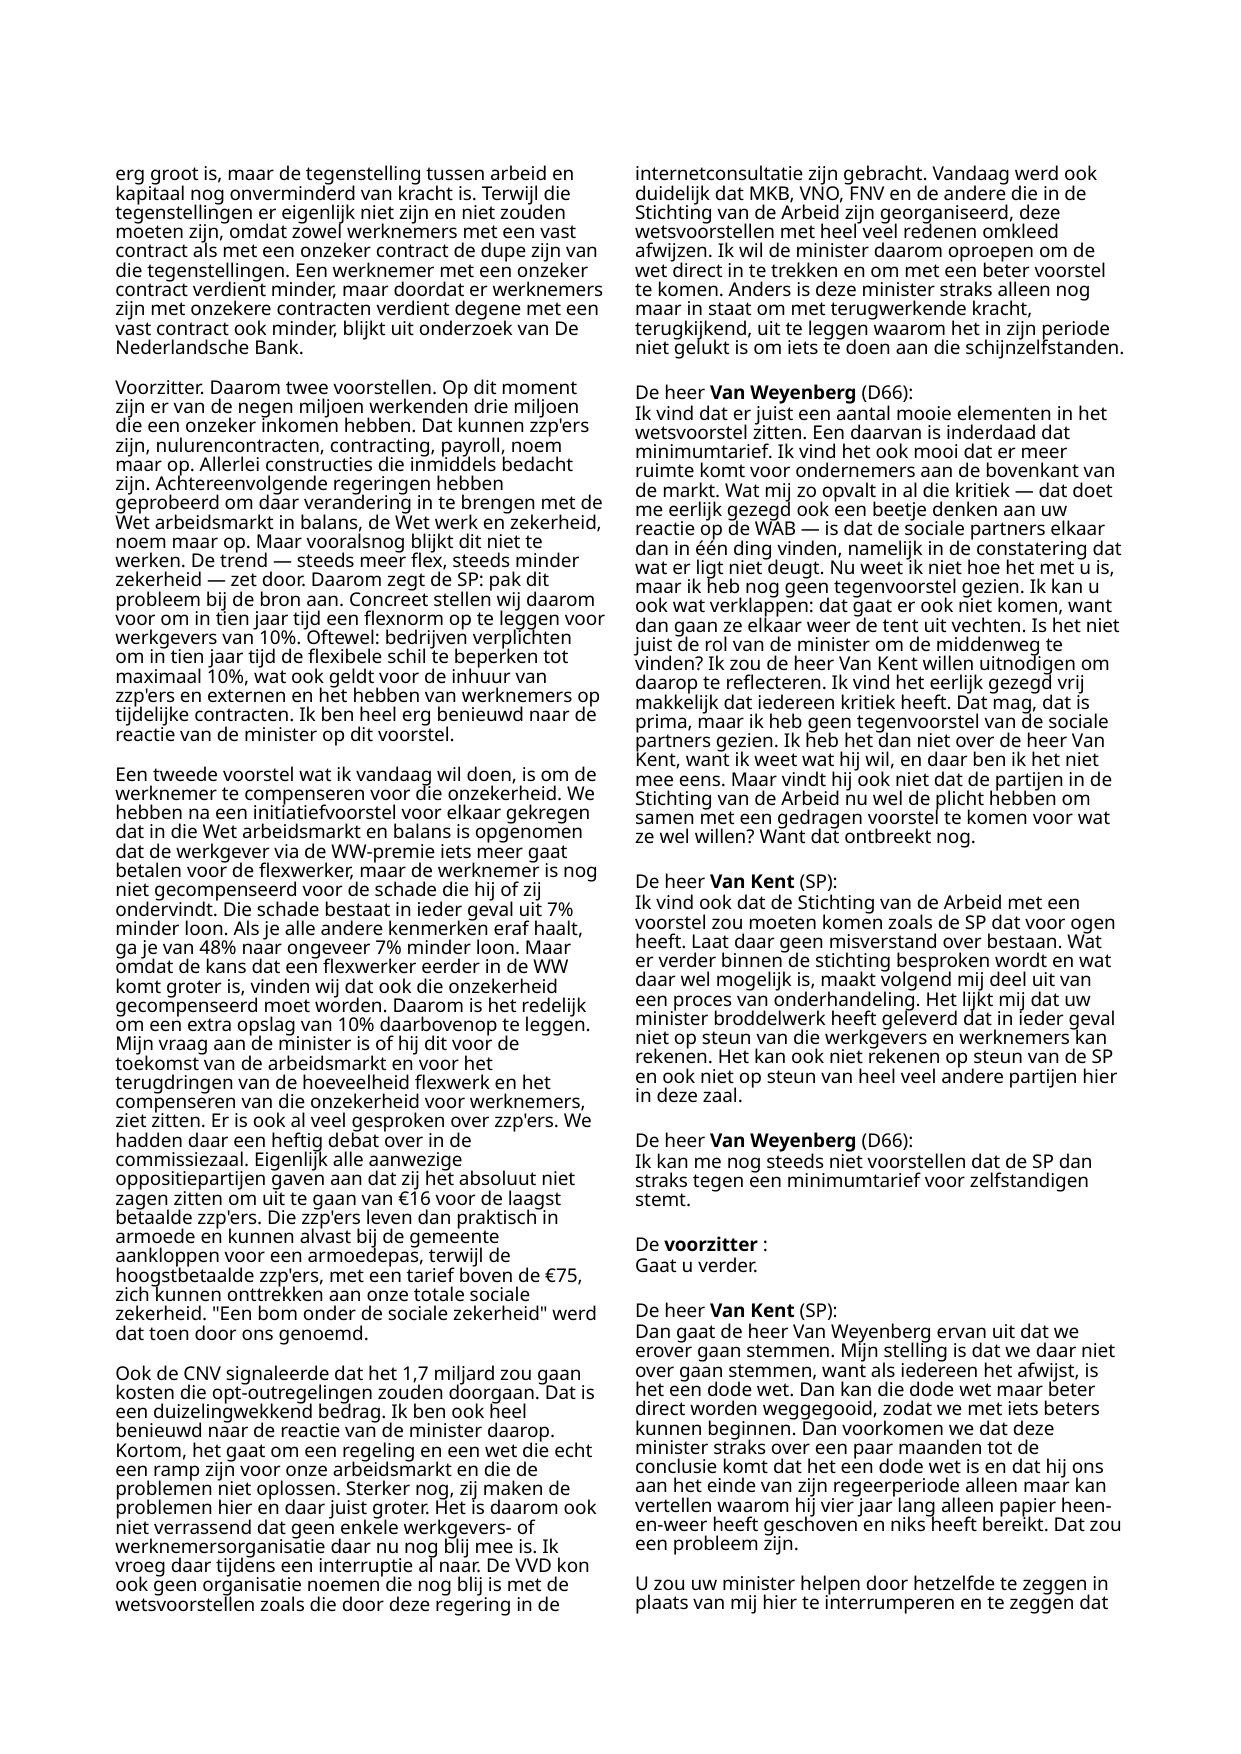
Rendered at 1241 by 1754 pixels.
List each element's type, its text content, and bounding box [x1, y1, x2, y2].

text U zou uw minister helpen door hetzelfde te zeggen in plaats van mij hier te interrumperen en te zeggen dat [635, 1575, 1125, 1614]
text internetconsultatie zijn gebracht. Vandaag werd ook duidelijk dat MKB, VNO, FNV en de andere die in de Stichting van de Arbeid zijn georganiseerd, deze wetsvoorstellen met heel veel redenen omkleed afwijzen. Ik wil de minister daarom oproepen om de wet direct in te trekken en om met een beter voorstel te komen. Anders is deze minister straks alleen nog maar in staat om met terugwerkende kracht, terugkijkend, uit te leggen waarom het in zijn periode niet gelukt is om iets te doen aan die schijnzelfstanden. [635, 165, 1125, 358]
text De heer Van Weyenberg (D66): [635, 1127, 1125, 1153]
text Ik vind dat er juist een aantal mooie elementen in het wetsvoorstel zitten. Een daarvan is inderdaad dat minimumtarief. Ik vind het ook mooi dat er meer ruimte komt voor ondernemers aan de bovenkant van de markt. Wat mij zo opvalt in al die kritiek — dat doet me eerlijk gezegd ook een beetje denken aan uw reactie op de WAB — is dat de sociale partners elkaar dan in één ding vinden, namelijk in de constatering dat wat er ligt niet deugt. Nu weet ik niet hoe het met u is, maar ik heb nog geen tegenvoorstel gezien. Ik kan u ook wat verklappen: dat gaat er ook niet komen, want dan gaan ze elkaar weer de tent uit vechten. Is het niet juist de rol van de minister om de middenweg te vinden? Ik zou de heer Van Kent willen uitnodigen om daarop te reflecteren. Ik vind het eerlijk gezegd vrij makkelijk dat iedereen kritiek heeft. Dat mag, dat is prima, maar ik heb geen tegenvoorstel van de sociale partners gezien. Ik heb het dan niet over de heer Van Kent, want ik weet wat hij wil, en daar ben ik het niet mee eens. Maar vindt hij ook niet dat de partijen in de Stichting van de Arbeid nu wel de plicht hebben om samen met een gedragen voorstel te komen voor wat ze wel willen? Want dat ontbreekt nog. [635, 404, 1125, 848]
text Ik kan me nog steeds niet voorstellen dat de SP dan straks tegen een minimumtarief voor zelfstandigen stemt. [635, 1153, 1125, 1211]
text De heer Van Weyenberg (D66): [635, 379, 1125, 404]
text Voorzitter. Daarom twee voorstellen. Op dit moment zijn er van de negen miljoen werkenden drie miljoen die een onzeker inkomen hebben. Dat kunnen zzp'ers zijn, nulurencontracten, contracting, payroll, noem maar op. Allerlei constructies die inmiddels bedacht zijn. Achtereenvolgende regeringen hebben geprobeerd om daar verandering in te brengen met de Wet arbeidsmarkt in balans, de Wet werk en zekerheid, noem maar op. Maar vooralsnog blijkt dit niet te werken. De trend — steeds meer flex, steeds minder zekerheid — zet door. Daarom zegt de SP: pak dit probleem bij de bron aan. Concreet stellen wij daarom voor om in tien jaar tijd een flexnorm op te leggen voor werkgevers van 10%. Oftewel: bedrijven verplichten om in tien jaar tijd de flexibele schil te beperken tot maximaal 10%, wat ook geldt voor de inhuur van zzp'ers en externen en het hebben van werknemers op tijdelijke contracten. Ik ben heel erg benieuwd naar de reactie van de minister op dit voorstel. [115, 379, 605, 745]
text erg groot is, maar de tegenstelling tussen arbeid en kapitaal nog onverminderd van kracht is. Terwijl die tegenstellingen er eigenlijk niet zijn en niet zouden moeten zijn, omdat zowel werknemers met een vast contract als met een onzeker contract de dupe zijn van die tegenstellingen. Een werknemer met een onzeker contract verdient minder, maar doordat er werknemers zijn met onzekere contracten verdient degene met een vast contract ook minder, blijkt uit onderzoek van De Nederlandsche Bank. [115, 165, 605, 358]
text Ik vind ook dat de Stichting van de Arbeid met een voorstel zou moeten komen zoals de SP dat voor ogen heeft. Laat daar geen misverstand over bestaan. Wat er verder binnen de stichting besproken wordt en wat daar wel mogelijk is, maakt volgend mij deel uit van een proces van onderhandeling. Het lijkt mij dat uw minister broddelwerk heeft geleverd dat in ieder geval niet op steun van die werkgevers en werknemers kan rekenen. Het kan ook niet rekenen op steun van de SP en ook niet op steun van heel veel andere partijen hier in deze zaal. [635, 894, 1125, 1106]
text Ook de CNV signaleerde dat het 1,7 miljard zou gaan kosten die opt-outregelingen zouden doorgaan. Dat is een duizelingwekkend bedrag. Ik ben ook heel benieuwd naar de reactie van de minister daarop. Kortom, het gaat om een regeling en een wet die echt een ramp zijn voor onze arbeidsmarkt en die de problemen niet oplossen. Sterker nog, zij maken de problemen hier en daar juist groter. Het is daarom ook niet verrassend dat geen enkele werkgevers- of werknemersorganisatie daar nu nog blij mee is. Ik vroeg daar tijdens een interruptie al naar. De VVD kon ook geen organisatie noemen die nog blij is met de wetsvoorstellen zoals die door deze regering in de [115, 1364, 605, 1615]
text Dan gaat de heer Van Weyenberg ervan uit dat we erover gaan stemmen. Mijn stelling is dat we daar niet over gaan stemmen, want als iedereen het afwijst, is het een dode wet. Dan kan die dode wet maar beter direct worden weggegooid, zodat we met iets beters kunnen beginnen. Dan voorkomen we dat deze minister straks over een paar maanden tot de conclusie komt dat het een dode wet is en dat hij ons aan het einde van zijn regeerperiode alleen maar kan vertellen waarom hij vier jaar lang alleen papier heen-en-weer heeft geschoven en niks heeft bereikt. Dat zou een probleem zijn. [635, 1323, 1125, 1554]
text Een tweede voorstel wat ik vandaag wil doen, is om de werknemer te compenseren voor die onzekerheid. We hebben na een initiatiefvoorstel voor elkaar gekregen dat in die Wet arbeidsmarkt en balans is opgenomen dat de werkgever via de WW-premie iets meer gaat betalen voor de flexwerker, maar de werknemer is nog niet gecompenseerd voor de schade die hij of zij ondervindt. Die schade bestaat in ieder geval uit 7% minder loon. Als je alle andere kenmerken eraf haalt, ga je van 48% naar ongeveer 7% minder loon. Maar omdat de kans dat een flexwerker eerder in de WW komt groter is, vinden wij dat ook die onzekerheid gecompenseerd moet worden. Daarom is het redelijk om een extra opslag van 10% daarbovenop te leggen. Mijn vraag aan de minister is of hij dit voor de toekomst van de arbeidsmarkt en voor het terugdringen van de hoeveelheid flexwerk en het compenseren van die onzekerheid voor werknemers, ziet zitten. Er is ook al veel gesproken over zzp'ers. We hadden daar een heftig debat over in de commissiezaal. Eigenlijk alle aanwezige oppositiepartijen gaven aan dat zij het absoluut niet zagen zitten om uit te gaan van €16 voor de laagst betaalde zzp'ers. Die zzp'ers leven dan praktisch in armoede en kunnen alvast bij de gemeente aankloppen voor een armoedepas, terwijl de hoogstbetaalde zzp'ers, met een tarief boven de €75, zich kunnen onttrekken aan onze totale sociale zekerheid. "Een bom onder de sociale zekerheid" werd dat toen door ons genoemd. [115, 766, 605, 1344]
text De voorzitter : [635, 1232, 1125, 1257]
text Gaat u verder. [635, 1257, 1125, 1277]
text De heer Van Kent (SP): [635, 869, 1125, 894]
text De heer Van Kent (SP): [635, 1297, 1125, 1323]
